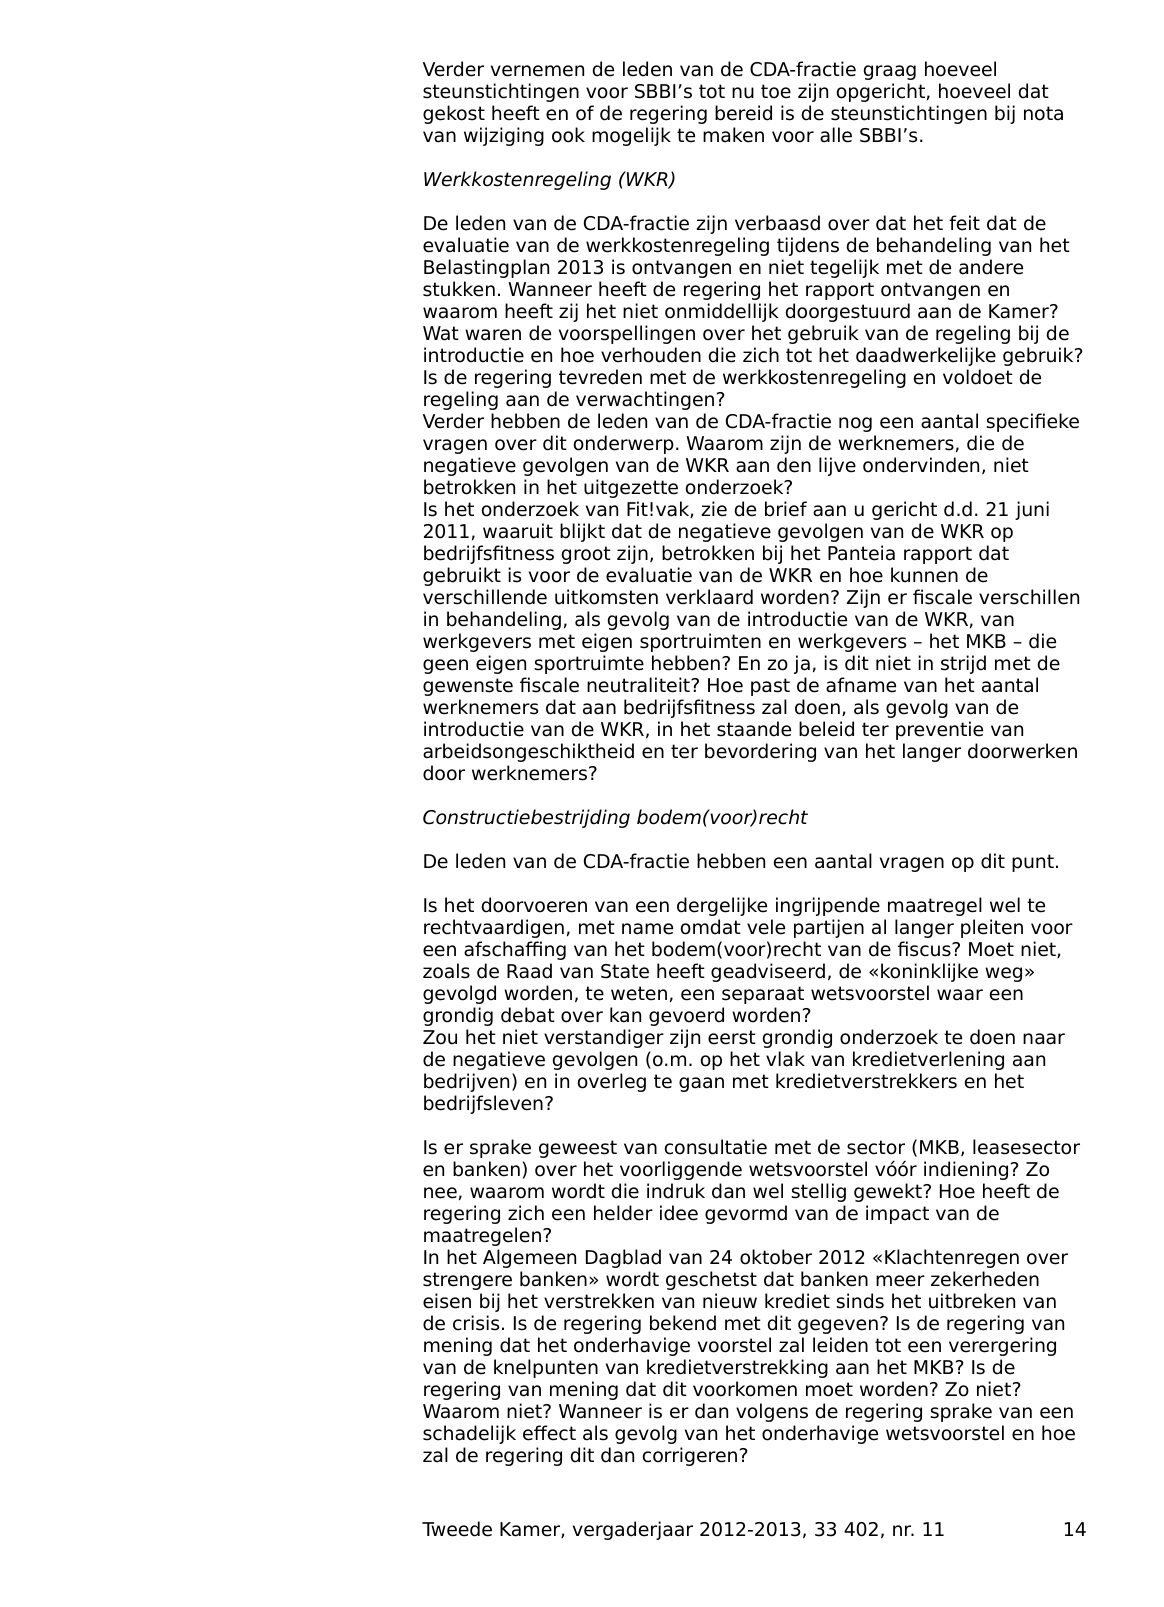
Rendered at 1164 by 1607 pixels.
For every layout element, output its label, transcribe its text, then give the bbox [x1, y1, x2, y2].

text Verder vernemen de leden van de CDA-fractie graag hoeveel steunstichtingen voor SBBI’s tot nu toe zijn opgericht, hoeveel dat gekost heeft en of de regering bereid is de steunstichtingen bij nota van wijziging ook mogelijk te maken voor alle SBBI’s. [422, 59, 1087, 147]
text Wat waren de voorspellingen over het gebruik van de regeling bij de introductie en hoe verhouden die zich tot het daadwerkelijke gebruik? Is de regering tevreden met de werkkostenregeling en voldoet de regeling aan de verwachtingen? [422, 323, 1087, 411]
subtitle Werkkostenregeling (WKR) [422, 169, 1087, 191]
text In het Algemeen Dagblad van 24 oktober 2012 «Klachtenregen over strengere banken» wordt geschetst dat banken meer zekerheden eisen bij het verstrekken van nieuw krediet sinds het uitbreken van de crisis. Is de regering bekend met dit gegeven? Is de regering van mening dat het onderhavige voorstel zal leiden tot een verergering van de knelpunten van kredietverstrekking aan het MKB? Is de regering van mening dat dit voorkomen moet worden? Zo niet? Waarom niet? Wanneer is er dan volgens de regering sprake van een schadelijk effect als gevolg van het onderhavige wetsvoorstel en hoe zal de regering dit dan corrigeren? [422, 1247, 1087, 1467]
subtitle Constructiebestrijding bodem(voor)recht [422, 807, 1087, 829]
text Is er sprake geweest van consultatie met de sector (MKB, leasesector en banken) over het voorliggende wetsvoorstel vóór indiening? Zo nee, waarom wordt die indruk dan wel stellig gewekt? Hoe heeft de regering zich een helder idee gevormd van de impact van de maatregelen? [422, 1137, 1087, 1247]
text Verder hebben de leden van de CDA-fractie nog een aantal specifieke vragen over dit onderwerp. Waarom zijn de werknemers, die de negatieve gevolgen van de WKR aan den lijve ondervinden, niet betrokken in het uitgezette onderzoek? [422, 411, 1087, 499]
text Is het doorvoeren van een dergelijke ingrijpende maatregel wel te rechtvaardigen, met name omdat vele partijen al langer pleiten voor een afschaffing van het bodem(voor)recht van de fiscus? Moet niet, zoals de Raad van State heeft geadviseerd, de «koninklijke weg» gevolgd worden, te weten, een separaat wetsvoorstel waar een grondig debat over kan gevoerd worden? [422, 895, 1087, 1027]
text Is het onderzoek van Fit!vak, zie de brief aan u gericht d.d. 21 juni 2011, waaruit blijkt dat de negatieve gevolgen van de WKR op bedrijfsfitness groot zijn, betrokken bij het Panteia rapport dat gebruikt is voor de evaluatie van de WKR en hoe kunnen de verschillende uitkomsten verklaard worden? Zijn er fiscale verschillen in behandeling, als gevolg van de introductie van de WKR, van werkgevers met eigen sportruimten en werkgevers – het MKB – die geen eigen sportruimte hebben? En zo ja, is dit niet in strijd met de gewenste fiscale neutraliteit? Hoe past de afname van het aantal werknemers dat aan bedrijfsfitness zal doen, als gevolg van de introductie van de WKR, in het staande beleid ter preventie van arbeidsongeschiktheid en ter bevordering van het langer doorwerken door werknemers? [422, 499, 1087, 785]
text De leden van de CDA-fractie hebben een aantal vragen op dit punt. [422, 851, 1087, 873]
text Zou het niet verstandiger zijn eerst grondig onderzoek te doen naar de negatieve gevolgen (o.m. op het vlak van kredietverlening aan bedrijven) en in overleg te gaan met kredietverstrekkers en het bedrijfsleven? [422, 1027, 1087, 1115]
text De leden van de CDA-fractie zijn verbaasd over dat het feit dat de evaluatie van de werkkostenregeling tijdens de behandeling van het Belastingplan 2013 is ontvangen en niet tegelijk met de andere stukken. Wanneer heeft de regering het rapport ontvangen en waarom heeft zij het niet onmiddellijk doorgestuurd aan de Kamer? [422, 213, 1087, 323]
